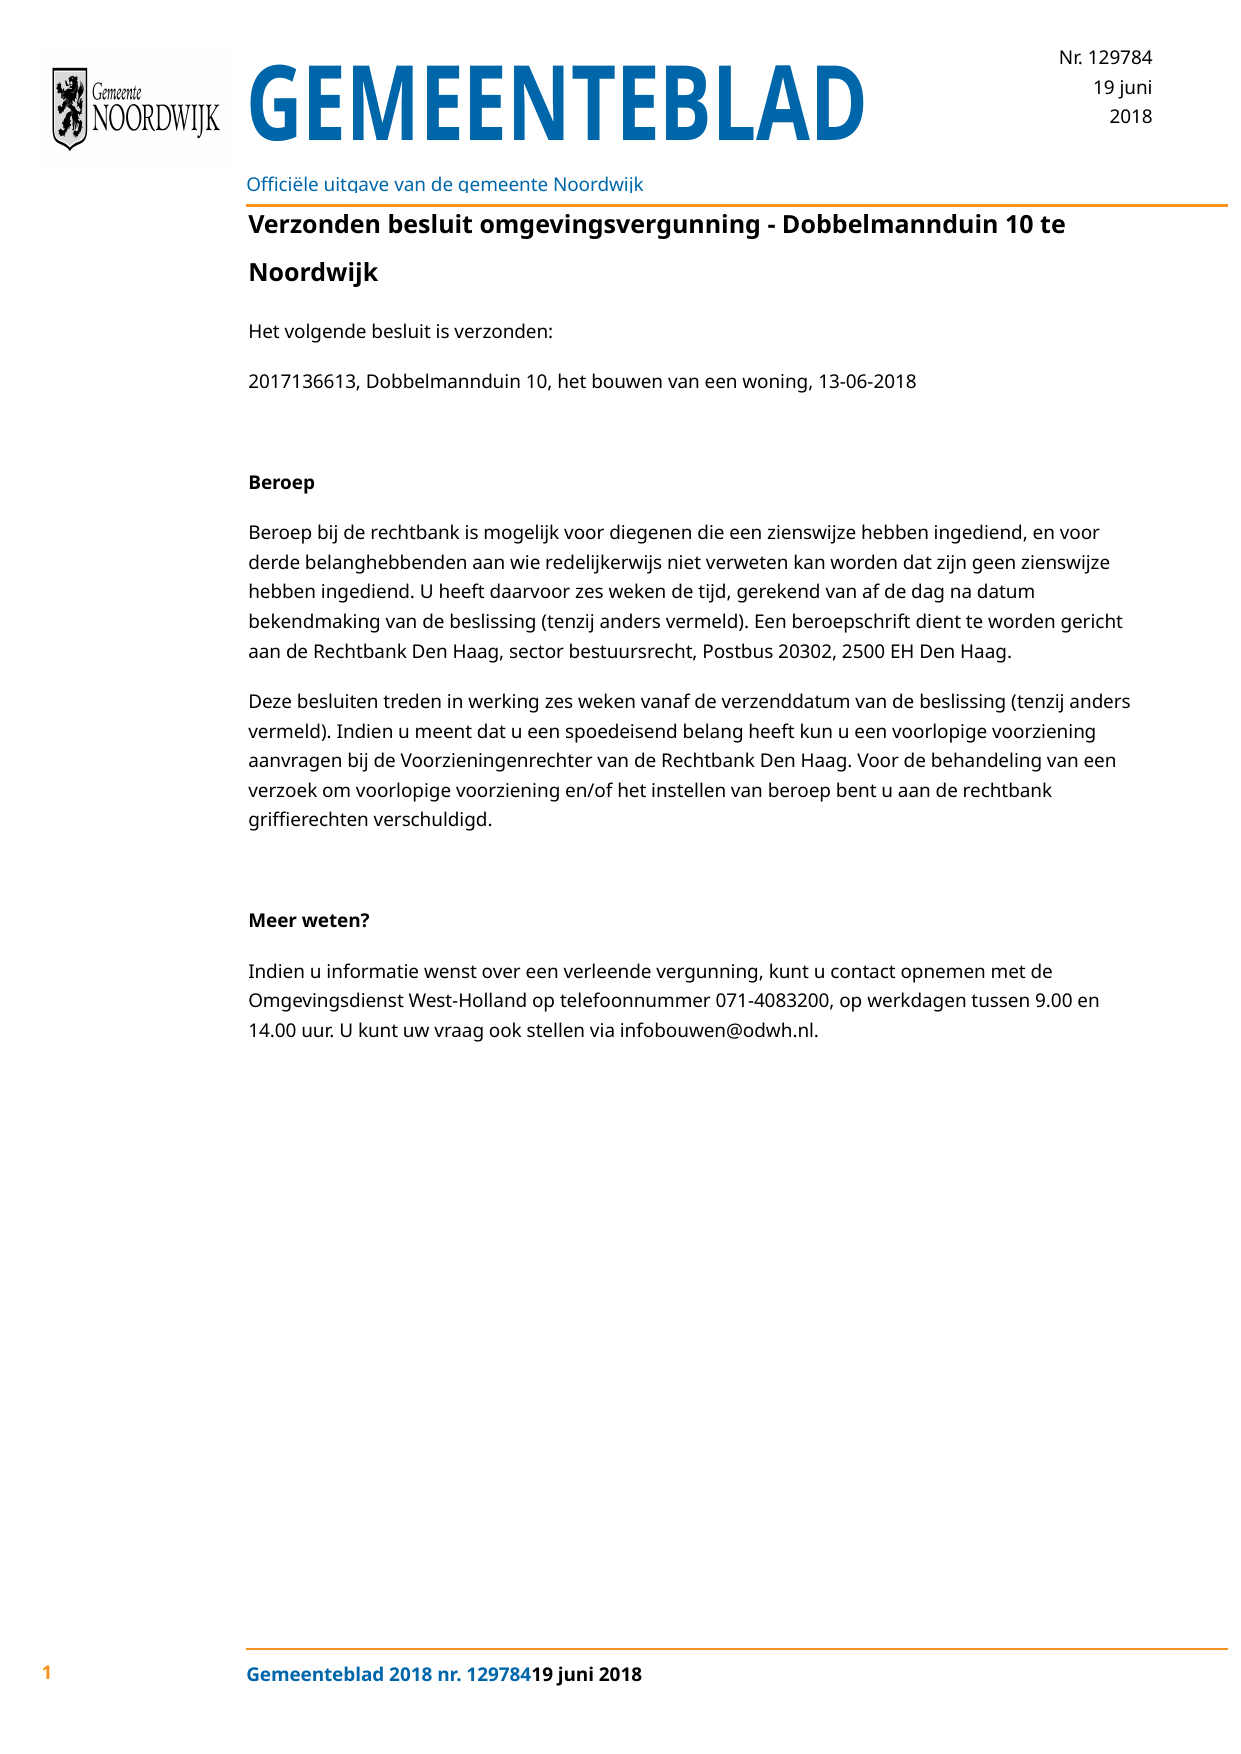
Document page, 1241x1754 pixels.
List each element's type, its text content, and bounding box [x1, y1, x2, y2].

text Beroep [248, 469, 1152, 495]
text Indien u informatie wenst over een verleende vergunning, kunt u contact opnemen met de Omgevingsdienst West-Holland op telefoonnummer 071-4083200, op werkdagen tussen 9.00 en 14.00 uur. U kunt uw vraag ook stellen via infobouwen@odwh.nl. [248, 958, 1152, 1043]
picture [41, 47, 231, 172]
text Meer weten? [248, 907, 1152, 933]
text Het volgende besluit is verzonden: [248, 318, 1152, 344]
text Verzonden besluit omgevingsvergunning - Dobbelmannduin 10 te Noordwijk [248, 207, 1152, 288]
text Beroep bij de rechtbank is mogelijk voor diegenen die een zienswijze hebben ingediend, en voor derde belanghebbenden aan wie redelijkerwijs niet verweten kan worden dat zijn geen zienswijze hebben ingediend. U heeft daarvoor zes weken de tijd, gerekend van af de dag na datum bekendmaking van de beslissing (tenzij anders vermeld). Een beroepschrift dient te worden gericht aan de Rechtbank Den Haag, sector bestuursrecht, Postbus 20302, 2500 EH Den Haag. [248, 519, 1152, 664]
text Deze besluiten treden in werking zes weken vanaf de verzenddatum van de beslissing (tenzij anders vermeld). Indien u meent dat u een spoedeisend belang heeft kun u een voorlopige voorziening aanvragen bij de Voorzieningenrechter van de Rechtbank Den Haag. Voor de behandeling van een verzoek om voorlopige voorziening en/of het instellen van beroep bent u aan de rechtbank griffierechten verschuldigd. [248, 688, 1152, 832]
text 2017136613, Dobbelmannduin 10, het bouwen van een woning, 13-06-2018 [248, 368, 1152, 394]
